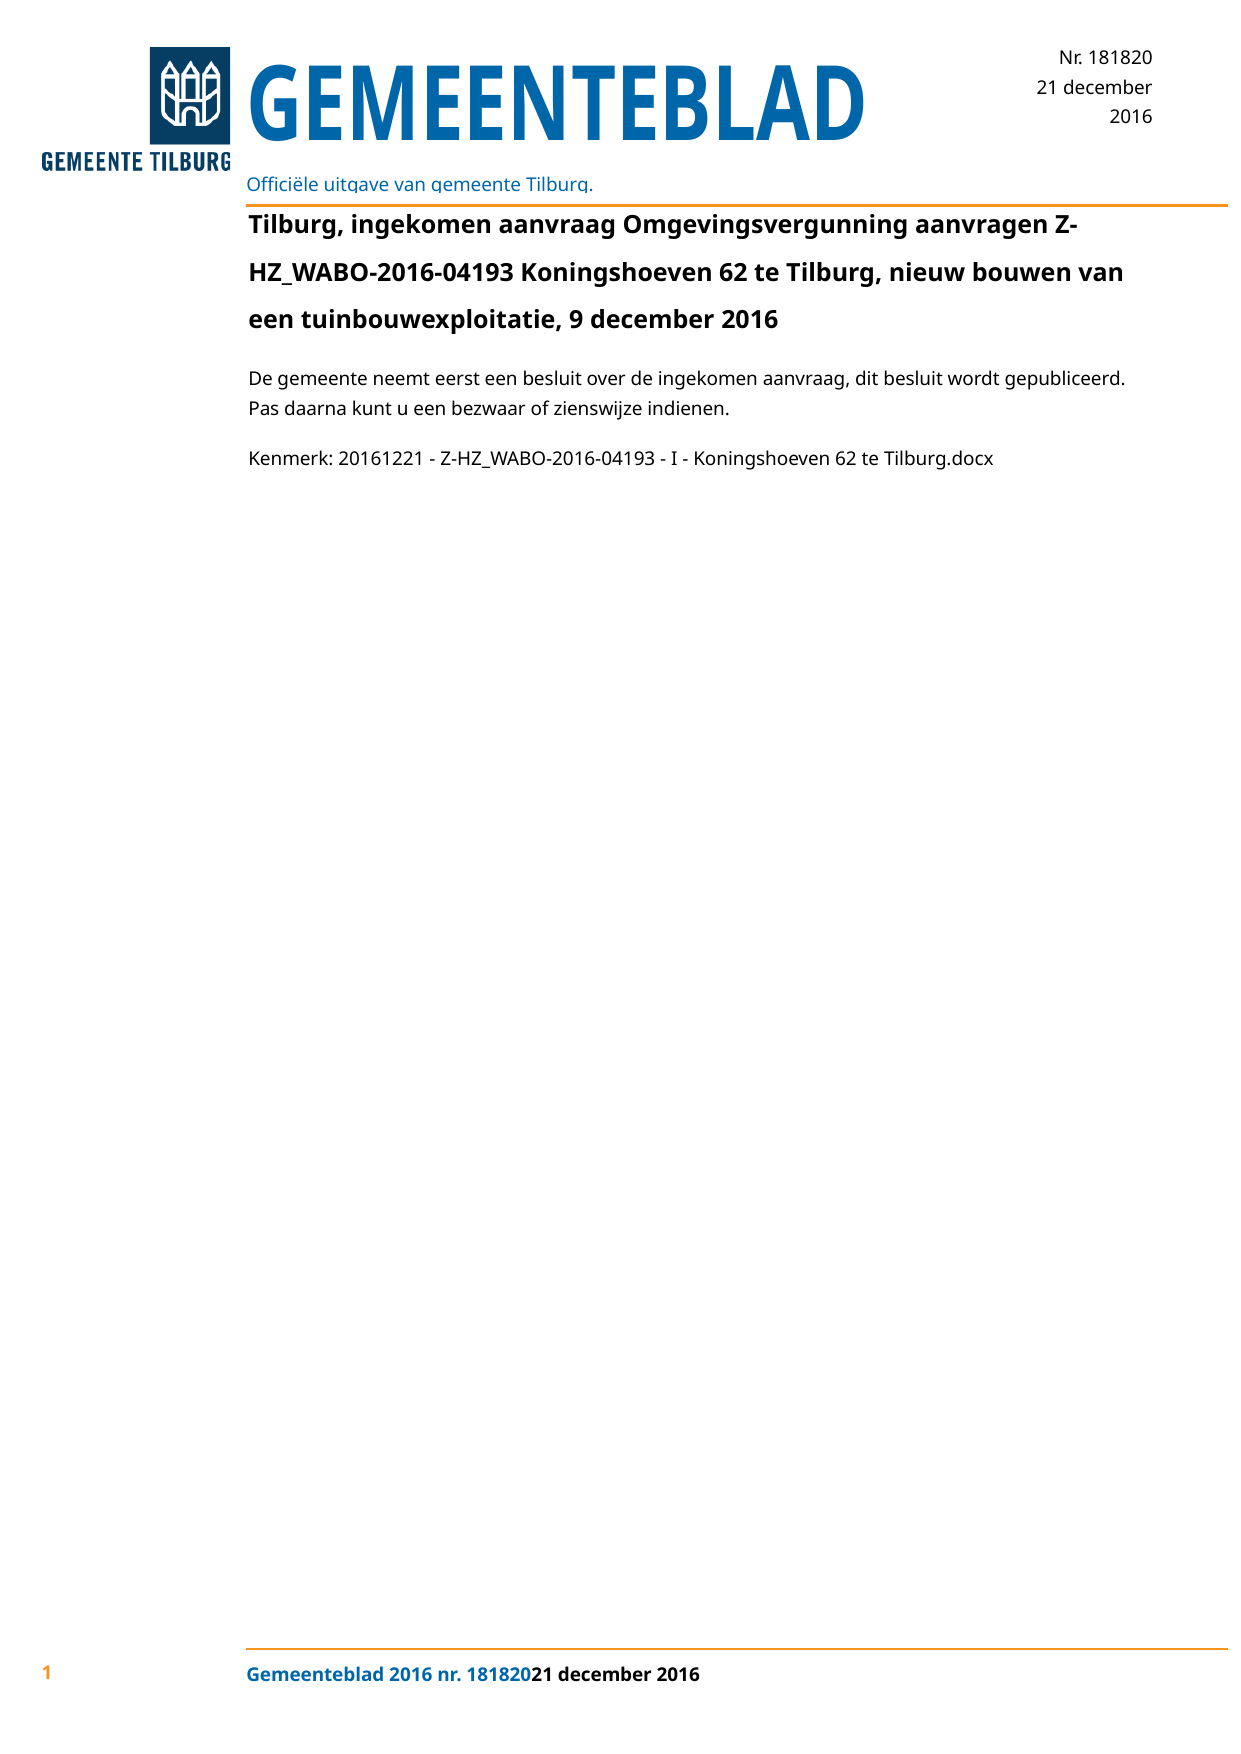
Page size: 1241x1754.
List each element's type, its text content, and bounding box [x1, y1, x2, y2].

picture [41, 47, 231, 172]
text Kenmerk: 20161221 - Z-HZ_WABO-2016-04193 - I - Koningshoeven 62 te Tilburg.docx [248, 446, 1152, 471]
text Tilburg, ingekomen aanvraag Omgevingsvergunning aanvragen Z-HZ_WABO-2016-04193 Koningshoeven 62 te Tilburg, nieuw bouwen van een tuinbouwexploitatie, 9 december 2016 [248, 207, 1152, 336]
text De gemeente neemt eerst een besluit over de ingekomen aanvraag, dit besluit wordt gepubliceerd. Pas daarna kunt u een bezwaar of zienswijze indienen. [248, 366, 1152, 421]
